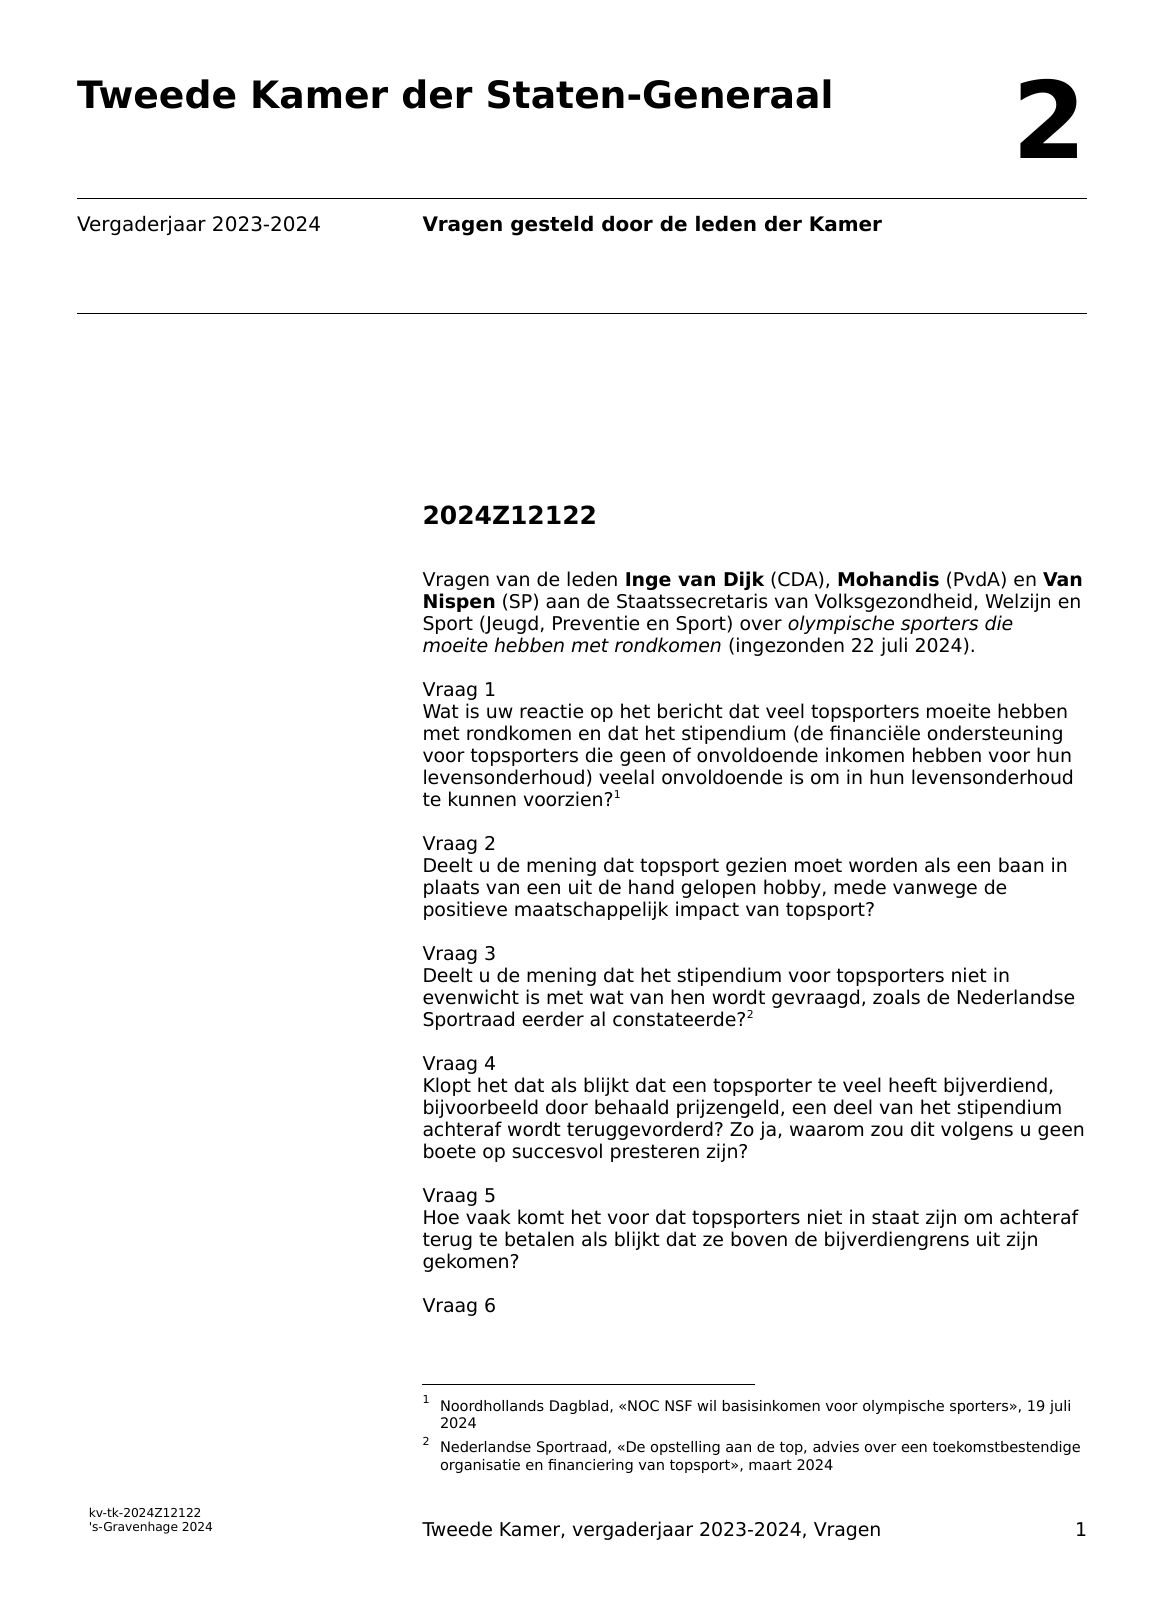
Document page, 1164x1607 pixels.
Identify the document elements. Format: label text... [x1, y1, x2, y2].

text Vraag 5 [422, 1185, 1087, 1207]
text Nederlandse Sportraad, «De opstelling aan de top, advies over een toekomstbestendige organisatie en financiering van topsport», maart 2024 [422, 1435, 1087, 1474]
text Noordhollands Dagblad, «NOC NSF wil basisinkomen voor olympische sporters», 19 juli 2024 [422, 1393, 1087, 1432]
text Vraag 3 [422, 943, 1087, 965]
text Vraag 2 [422, 833, 1087, 855]
text kv-tk-2024Z12122 [88, 1506, 323, 1520]
table_header 2 [886, 59, 1087, 198]
text Hoe vaak komt het voor dat topsporters niet in staat zijn om achteraf terug te betalen als blijkt dat ze boven de bijverdiengrens uit zijn gekomen? [422, 1207, 1087, 1273]
text Vraag 6 [422, 1295, 1087, 1317]
text 2024Z12122 [422, 501, 1087, 531]
text Vraag 1 [422, 679, 1087, 701]
table_cell Vergaderjaar 2023-2024 [77, 199, 422, 313]
text Vraag 4 [422, 1053, 1087, 1075]
table_cell Vragen gesteld door de leden der Kamer [422, 199, 1087, 313]
table_header Tweede Kamer der Staten-Generaal [77, 59, 886, 198]
text 's-Gravenhage 2024 [88, 1520, 323, 1534]
text Klopt het dat als blijkt dat een topsporter te veel heeft bijverdiend, bijvoorbeeld door behaald prijzengeld, een deel van het stipendium achteraf wordt teruggevorderd? Zo ja, waarom zou dit volgens u geen boete op succesvol presteren zijn? [422, 1075, 1087, 1163]
text Vragen van de leden Inge van Dijk (CDA), Mohandis (PvdA) en Van Nispen (SP) aan de Staatssecretaris van Volksgezondheid, Welzijn en Sport (Jeugd, Preventie en Sport) over olympische sporters die moeite hebben met rondkomen (ingezonden 22 juli 2024). [422, 569, 1087, 657]
text Deelt u de mening dat topsport gezien moet worden als een baan in plaats van een uit de hand gelopen hobby, mede vanwege de positieve maatschappelijk impact van topsport? [422, 855, 1087, 921]
text Deelt u de mening dat het stipendium voor topsporters niet in evenwicht is met wat van hen wordt gevraagd, zoals de Nederlandse Sportraad eerder al constateerde? [422, 965, 1087, 1031]
text Wat is uw reactie op het bericht dat veel topsporters moeite hebben met rondkomen en dat het stipendium (de financiële ondersteuning voor topsporters die geen of onvoldoende inkomen hebben voor hun levensonderhoud) veelal onvoldoende is om in hun levensonderhoud te kunnen voorzien? [422, 701, 1087, 811]
